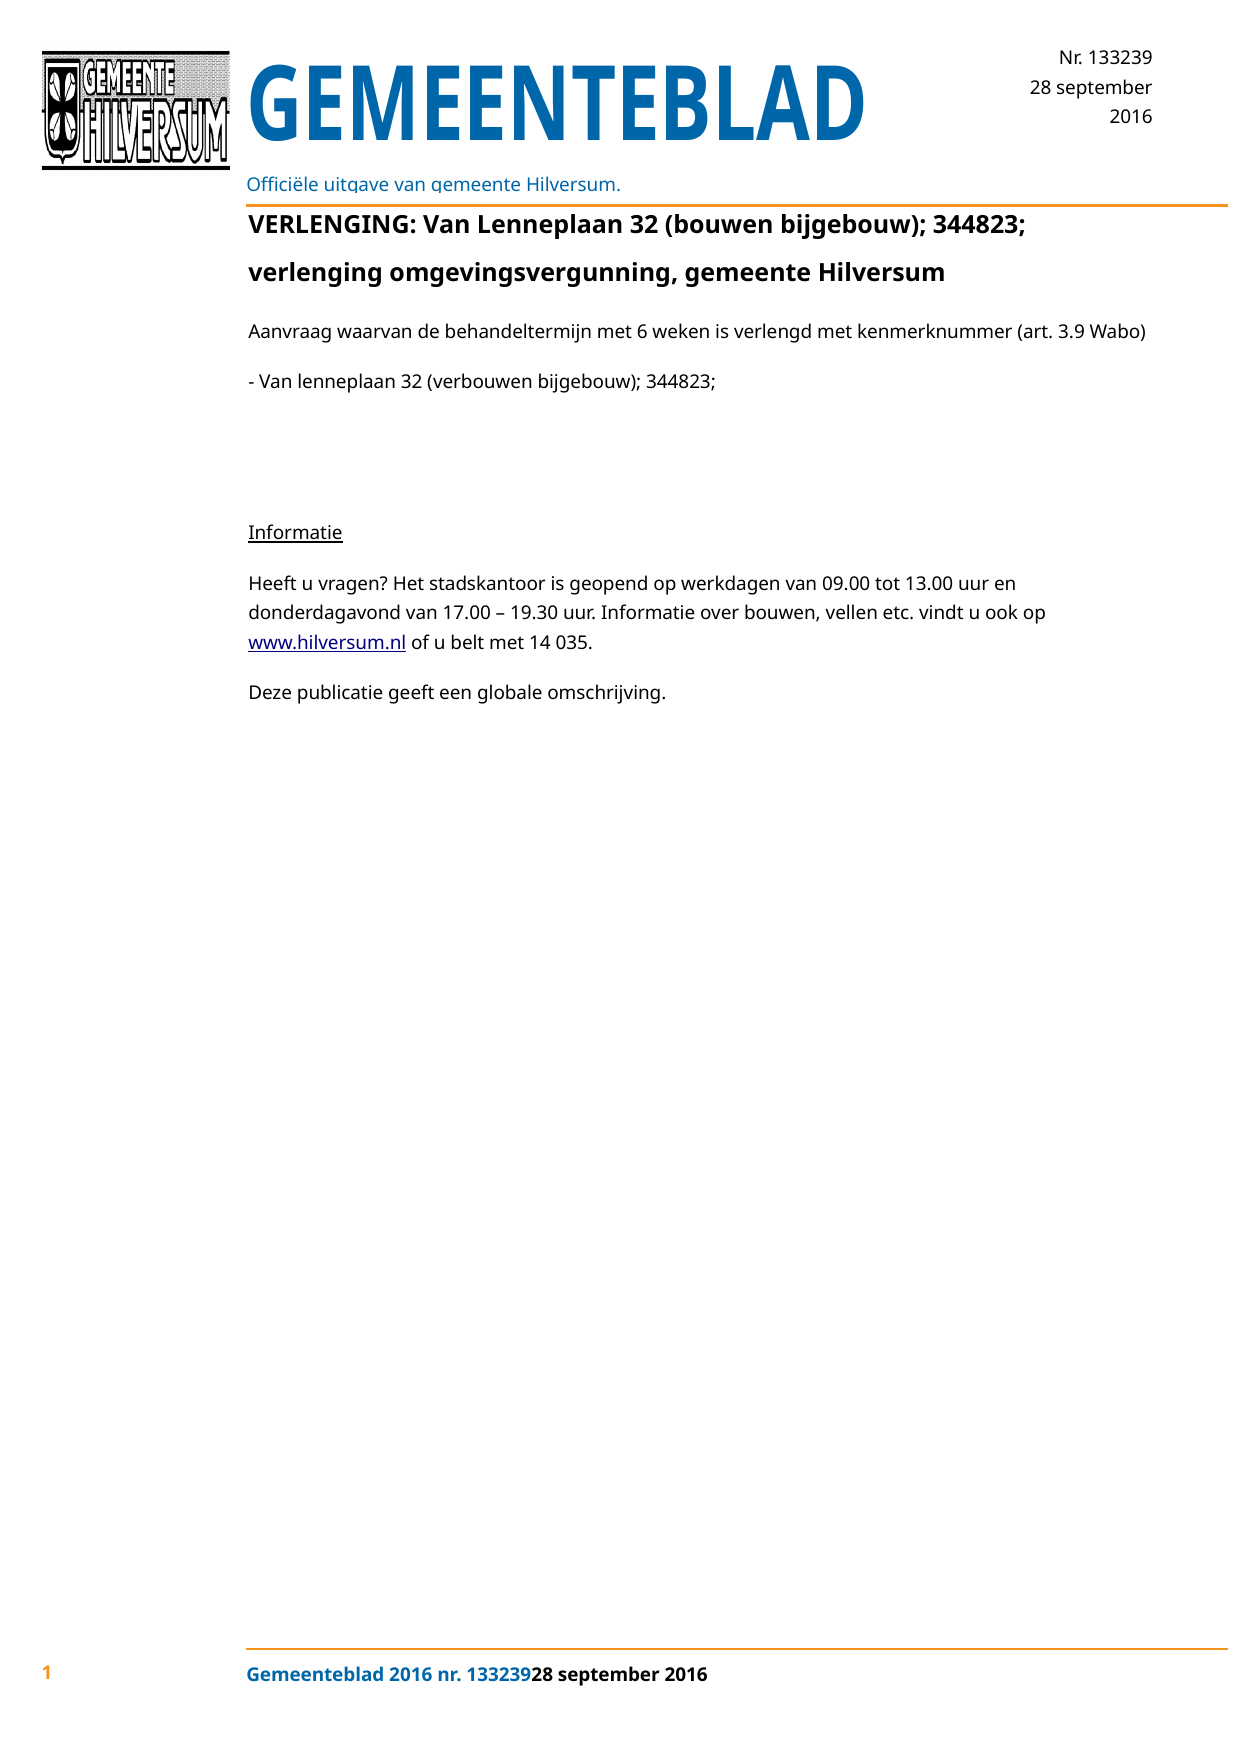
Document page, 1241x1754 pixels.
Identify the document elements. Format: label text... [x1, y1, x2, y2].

picture [41, 47, 231, 172]
text VERLENGING: Van Lenneplaan 32 (bouwen bijgebouw); 344823; verlenging omgevingsvergunning, gemeente Hilversum [248, 207, 1152, 288]
text Heeft u vragen? Het stadskantoor is geopend op werkdagen van 09.00 tot 13.00 uur en donderdagavond van 17.00 – 19.30 uur. Informatie over bouwen, vellen etc. vindt u ook op www.hilversum.nl of u belt met 14 035. [248, 570, 1152, 655]
text Deze publicatie geeft een globale omschrijving. [248, 679, 1152, 705]
text Informatie [248, 519, 1152, 545]
text - Van lenneplaan 32 (verbouwen bijgebouw); 344823; [248, 368, 1152, 394]
text Aanvraag waarvan de behandeltermijn met 6 weken is verlengd met kenmerknummer (art. 3.9 Wabo) [248, 318, 1152, 344]
